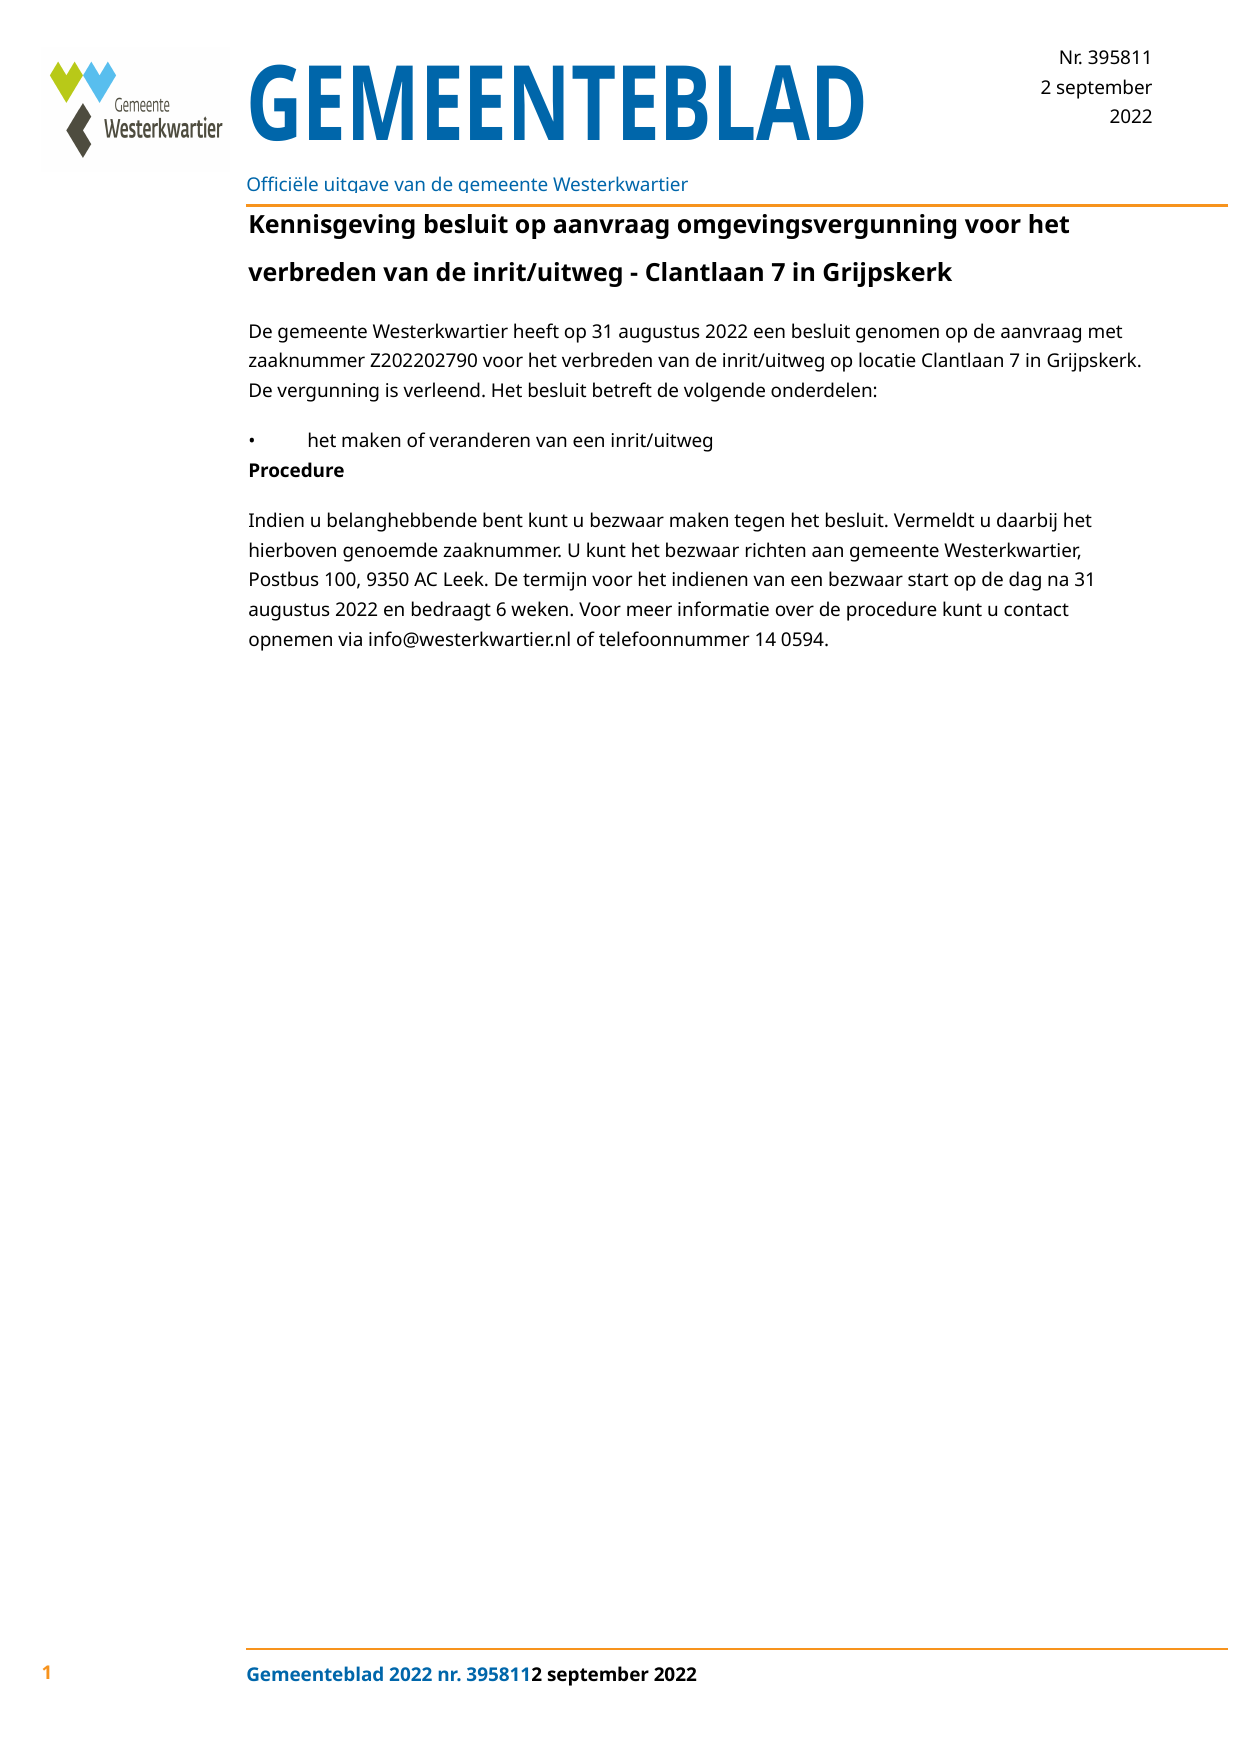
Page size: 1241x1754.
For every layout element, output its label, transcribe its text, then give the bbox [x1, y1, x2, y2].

text Indien u belanghebbende bent kunt u bezwaar maken tegen het besluit. Vermeldt u daarbij het hierboven genoemde zaaknummer. U kunt het bezwaar richten aan gemeente Westerkwartier, Postbus 100, 9350 AC Leek. De termijn voor het indienen van een bezwaar start op de dag na 31 augustus 2022 en bedraagt 6 weken. Voor meer informatie over de procedure kunt u contact opnemen via info@westerkwartier.nl of telefoonnummer 14 0594. [248, 507, 1152, 652]
text Kennisgeving besluit op aanvraag omgevingsvergunning voor het verbreden van de inrit/uitweg - Clantlaan 7 in Grijpskerk [248, 207, 1152, 288]
list het maken of veranderen van een inrit/uitweg [248, 427, 1152, 453]
text Procedure [248, 457, 1152, 483]
text De gemeente Westerkwartier heeft op 31 augustus 2022 een besluit genomen op de aanvraag met zaaknummer Z202202790 voor het verbreden van de inrit/uitweg op locatie Clantlaan 7 in Grijpskerk. De vergunning is verleend. Het besluit betreft de volgende onderdelen: [248, 318, 1152, 403]
picture [41, 47, 231, 172]
